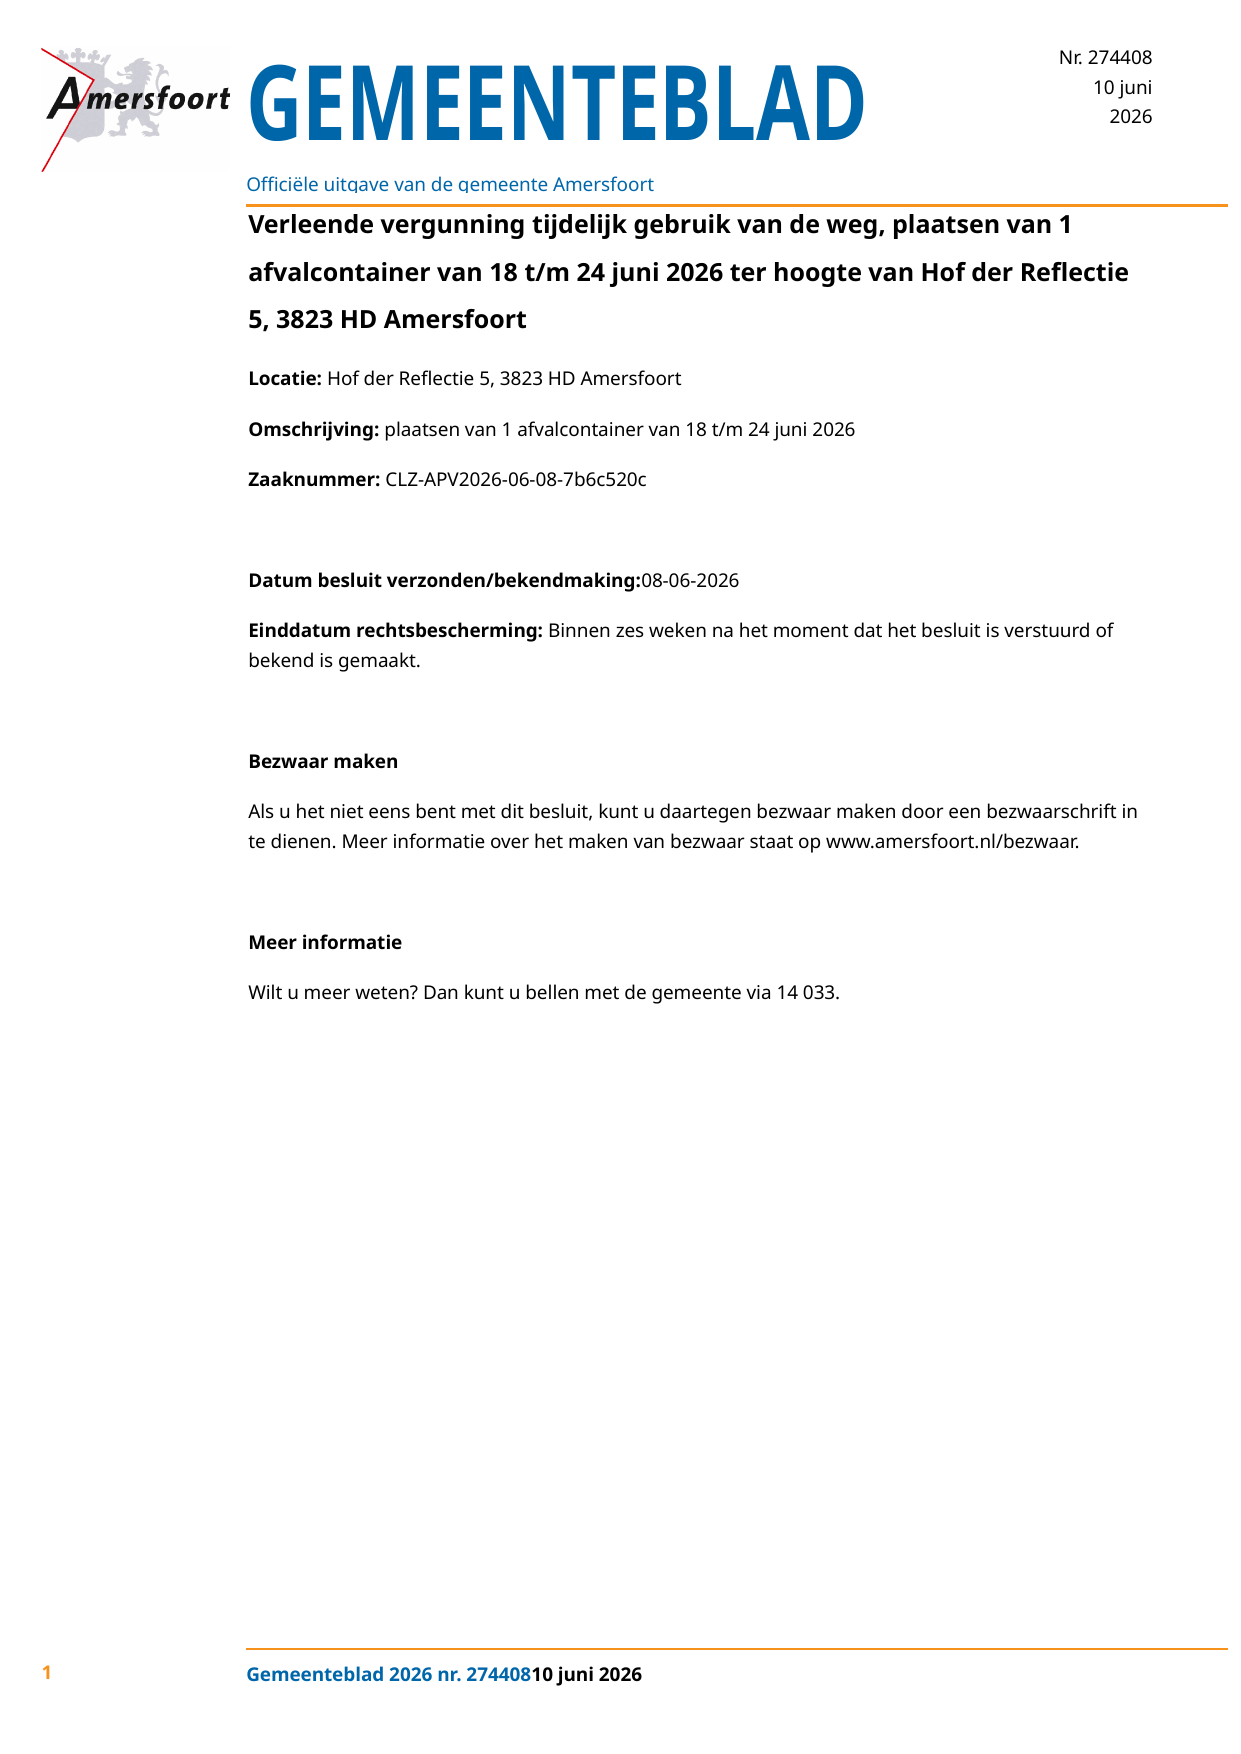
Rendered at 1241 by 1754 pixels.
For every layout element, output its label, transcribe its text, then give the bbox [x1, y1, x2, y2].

text Wilt u meer weten? Dan kunt u bellen met de gemeente via 14 033. [248, 979, 1152, 1005]
text Datum besluit verzonden/bekendmaking:08-06-2026 [248, 567, 1152, 593]
text Locatie: Hof der Reflectie 5, 3823 HD Amersfoort [248, 366, 1152, 391]
picture [41, 47, 231, 172]
text Verleende vergunning tijdelijk gebruik van de weg, plaatsen van 1 afvalcontainer van 18 t/m 24 juni 2026 ter hoogte van Hof der Reflectie 5, 3823 HD Amersfoort [248, 207, 1152, 336]
text Omschrijving: plaatsen van 1 afvalcontainer van 18 t/m 24 juni 2026 [248, 416, 1152, 442]
text Bezwaar maken [248, 748, 1152, 774]
text Einddatum rechtsbescherming: Binnen zes weken na het moment dat het besluit is verstuurd of bekend is gemaakt. [248, 618, 1152, 673]
text Meer informatie [248, 929, 1152, 954]
text Zaaknummer: CLZ-APV2026-06-08-7b6c520c [248, 466, 1152, 492]
text Als u het niet eens bent met dit besluit, kunt u daartegen bezwaar maken door een bezwaarschrift in te dienen. Meer informatie over het maken van bezwaar staat op www.amersfoort.nl/bezwaar. [248, 798, 1152, 854]
